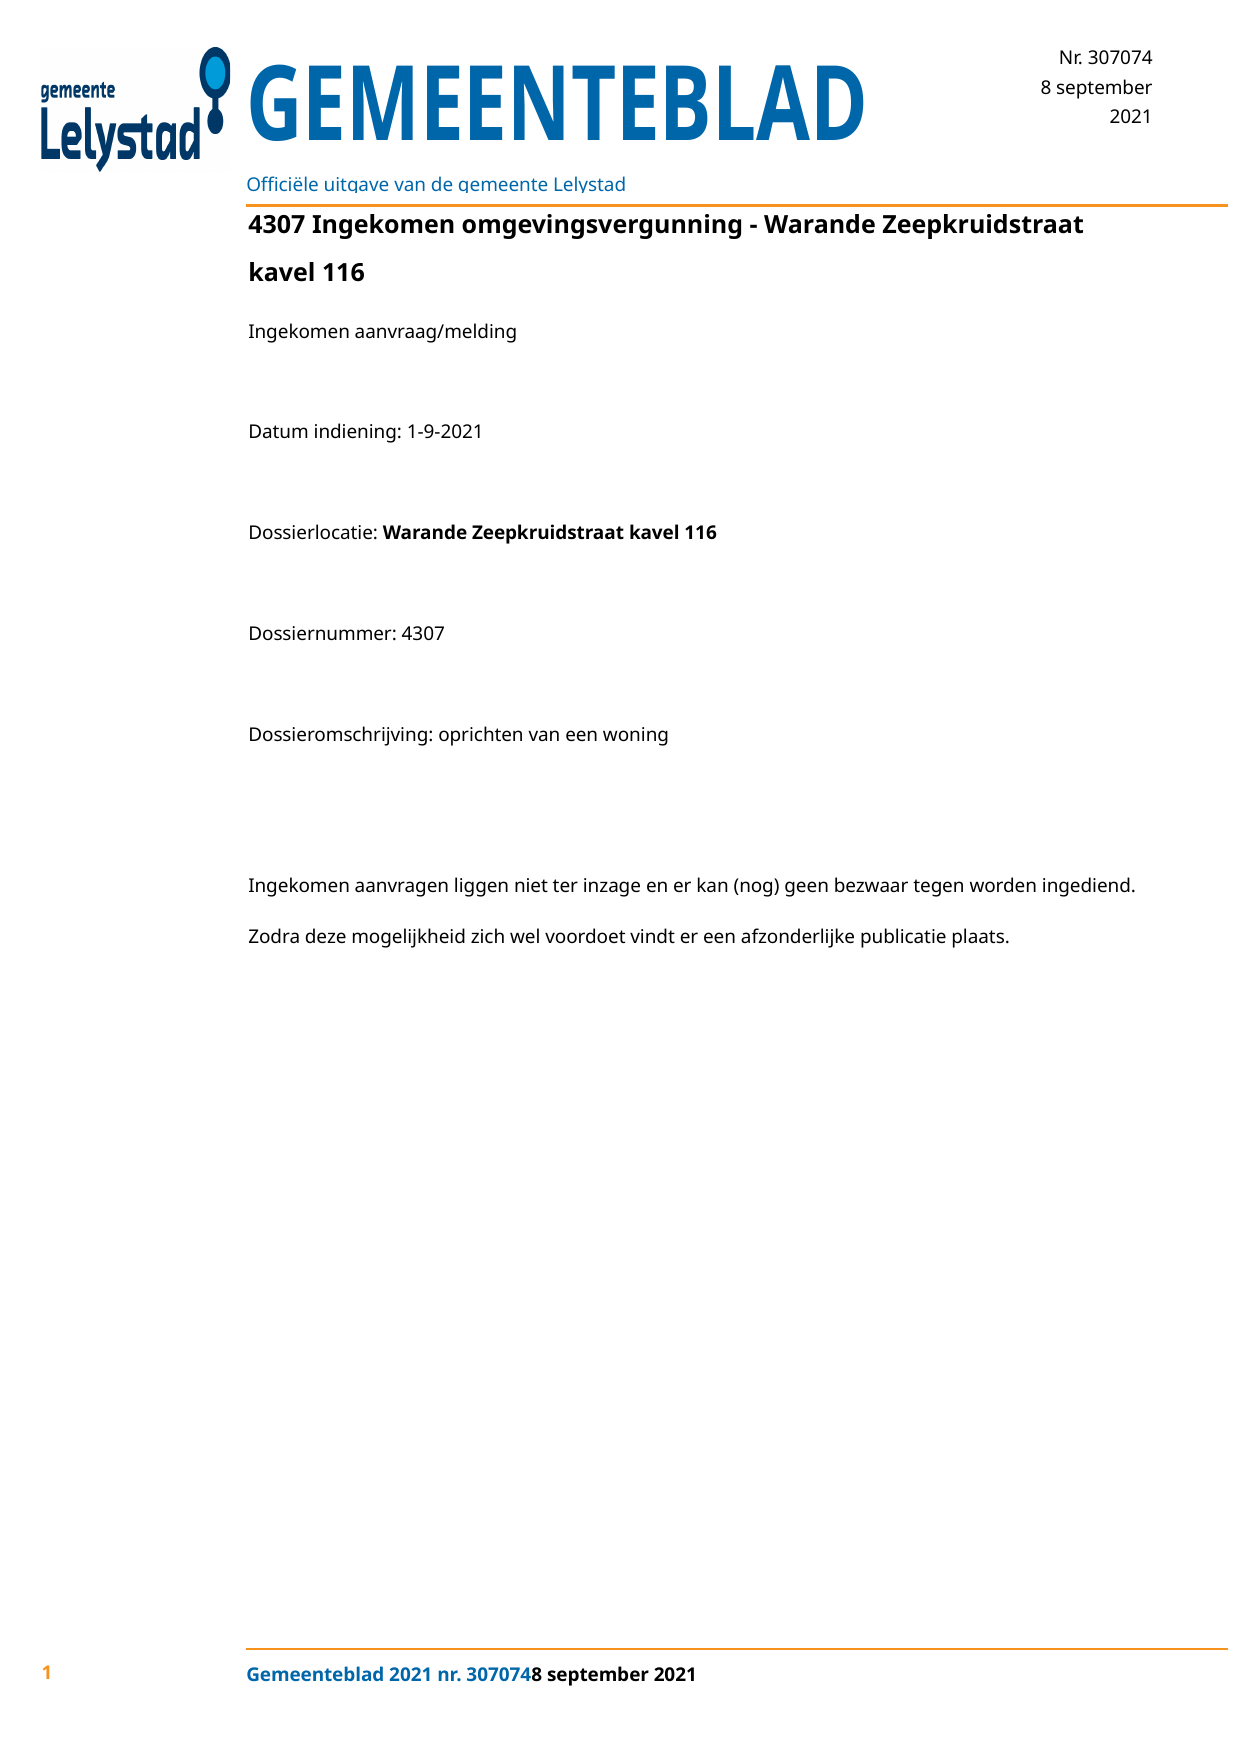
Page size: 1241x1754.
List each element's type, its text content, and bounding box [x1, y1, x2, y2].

text Datum indiening: 1-9-2021 [248, 419, 1152, 444]
text Ingekomen aanvraag/melding [248, 318, 1152, 344]
text Dossierlocatie: Warande Zeepkruidstraat kavel 116 [248, 519, 1152, 545]
text 4307 Ingekomen omgevingsvergunning - Warande Zeepkruidstraat kavel 116 [248, 207, 1152, 288]
picture [41, 47, 231, 172]
text Ingekomen aanvragen liggen niet ter inzage en er kan (nog) geen bezwaar tegen worden ingediend. [248, 872, 1152, 898]
text Dossieromschrijving: oprichten van een woning [248, 721, 1152, 747]
text Dossiernummer: 4307 [248, 620, 1152, 646]
text Zodra deze mogelijkheid zich wel voordoet vindt er een afzonderlijke publicatie plaats. [248, 923, 1152, 949]
